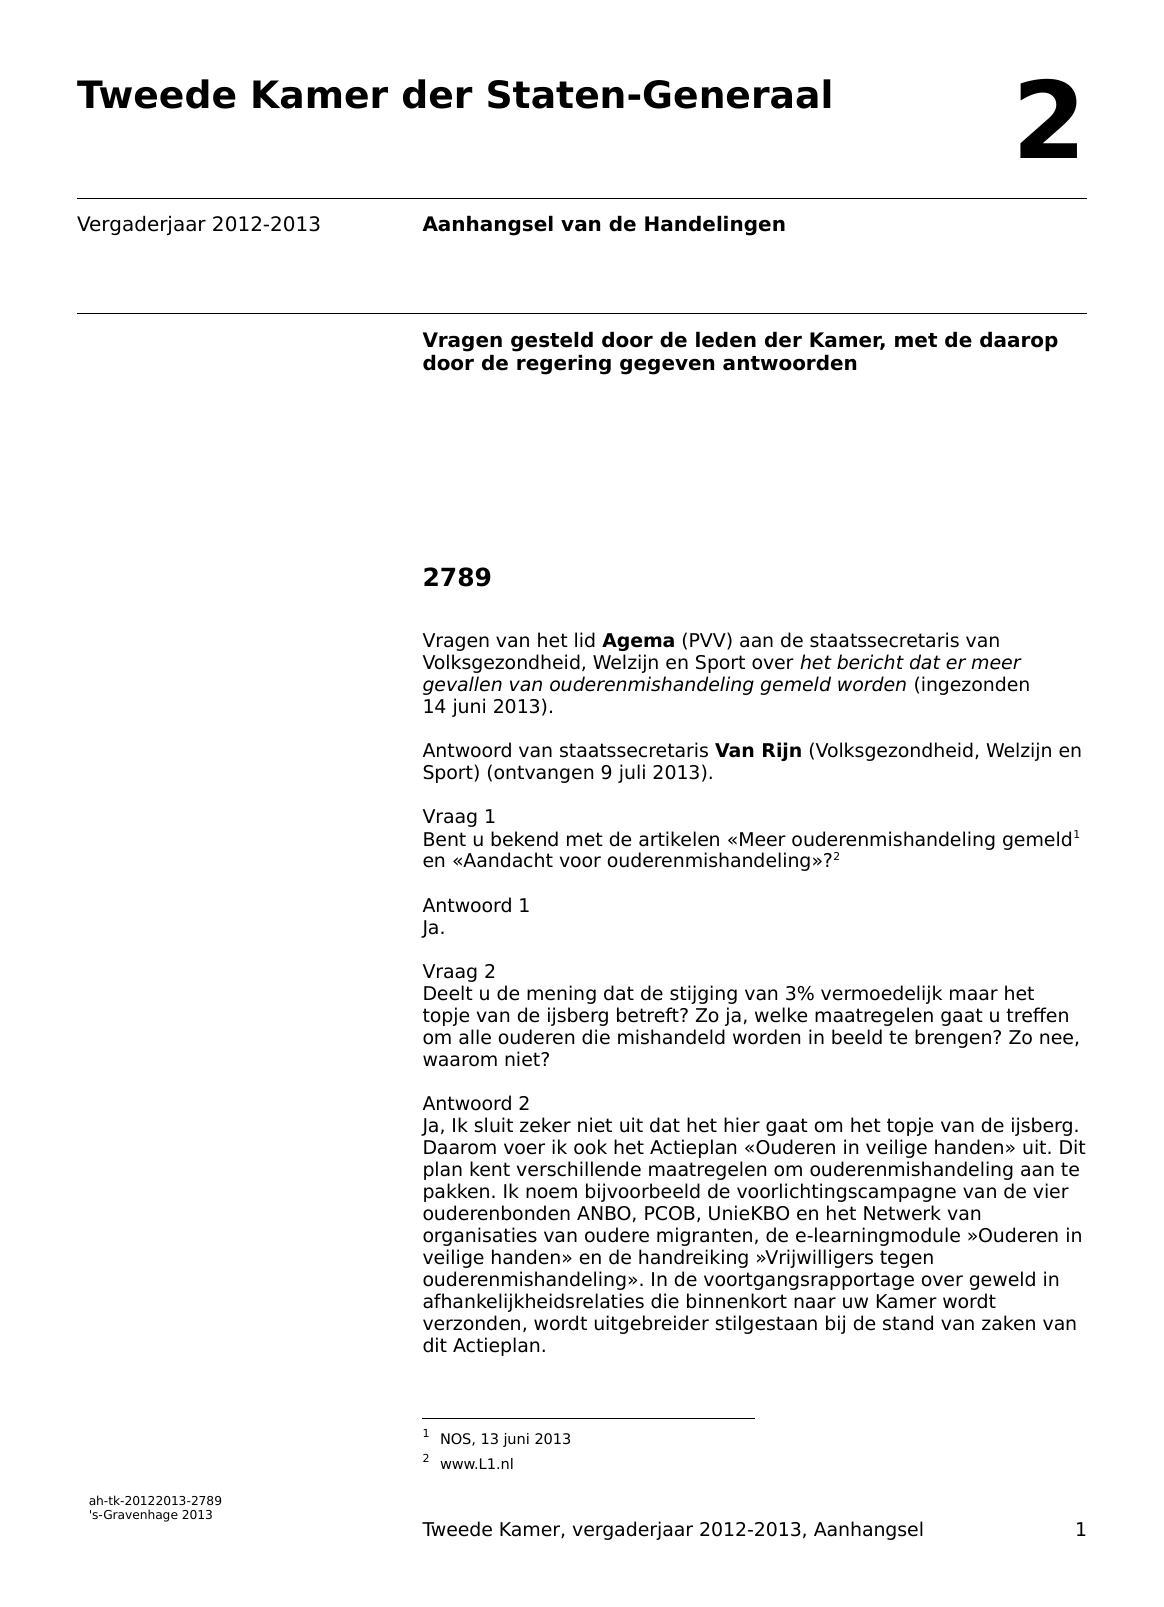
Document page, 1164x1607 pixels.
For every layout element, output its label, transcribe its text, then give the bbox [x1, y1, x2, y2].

text 's-Gravenhage 2013 [88, 1508, 323, 1522]
text Vragen van het lid Agema (PVV) aan de staatssecretaris van Volksgezondheid, Welzijn en Sport over het bericht dat er meer gevallen van ouderenmishandeling gemeld worden (ingezonden 14 juni 2013). [422, 630, 1087, 718]
table_header Tweede Kamer der Staten-Generaal [77, 59, 886, 198]
text Vraag 1 [422, 806, 1087, 828]
text 2789 [422, 563, 1087, 592]
text Antwoord van staatssecretaris Van Rijn (Volksgezondheid, Welzijn en Sport) (ontvangen 9 juli 2013). [422, 740, 1087, 784]
table_header 2 [886, 59, 1087, 198]
text www.L1.nl [422, 1452, 1087, 1474]
text NOS, 13 juni 2013 [422, 1427, 1087, 1449]
text Vraag 2 [422, 961, 1087, 983]
text ah-tk-20122013-2789 [88, 1494, 323, 1508]
table_cell [77, 314, 422, 375]
text Ja. [422, 917, 1087, 938]
text Antwoord 1 [422, 894, 1087, 917]
text Deelt u de mening dat de stijging van 3% vermoedelijk maar het topje van de ijsberg betreft? Zo ja, welke maatregelen gaat u treffen om alle ouderen die mishandeld worden in beeld te brengen? Zo nee, waarom niet? [422, 983, 1087, 1071]
text Ja, Ik sluit zeker niet uit dat het hier gaat om het topje van de ijsberg. Daarom voer ik ook het Actieplan «Ouderen in veilige handen» uit. Dit plan kent verschillende maatregelen om ouderenmishandeling aan te pakken. Ik noem bijvoorbeeld de voorlichtingscampagne van de vier ouderenbonden ANBO, PCOB, UnieKBO en het Netwerk van organisaties van oudere migranten, de e-learningmodule »Ouderen in veilige handen» en de handreiking »Vrijwilligers tegen ouderenmishandeling». In de voortgangsrapportage over geweld in afhankelijkheidsrelaties die binnenkort naar uw Kamer wordt verzonden, wordt uitgebreider stilgestaan bij de stand van zaken van dit Actieplan. [422, 1115, 1087, 1357]
text Bent u bekend met de artikelen «Meer ouderenmishandeling gemeld en «Aandacht voor ouderenmishandeling»? [422, 828, 1087, 872]
table_cell Vragen gesteld door de leden der Kamer, met de daarop door de regering gegeven antwoorden [422, 314, 1087, 375]
table_cell Vergaderjaar 2012-2013 [77, 199, 422, 313]
table_cell Aanhangsel van de Handelingen [422, 199, 1087, 313]
text Antwoord 2 [422, 1093, 1087, 1115]
